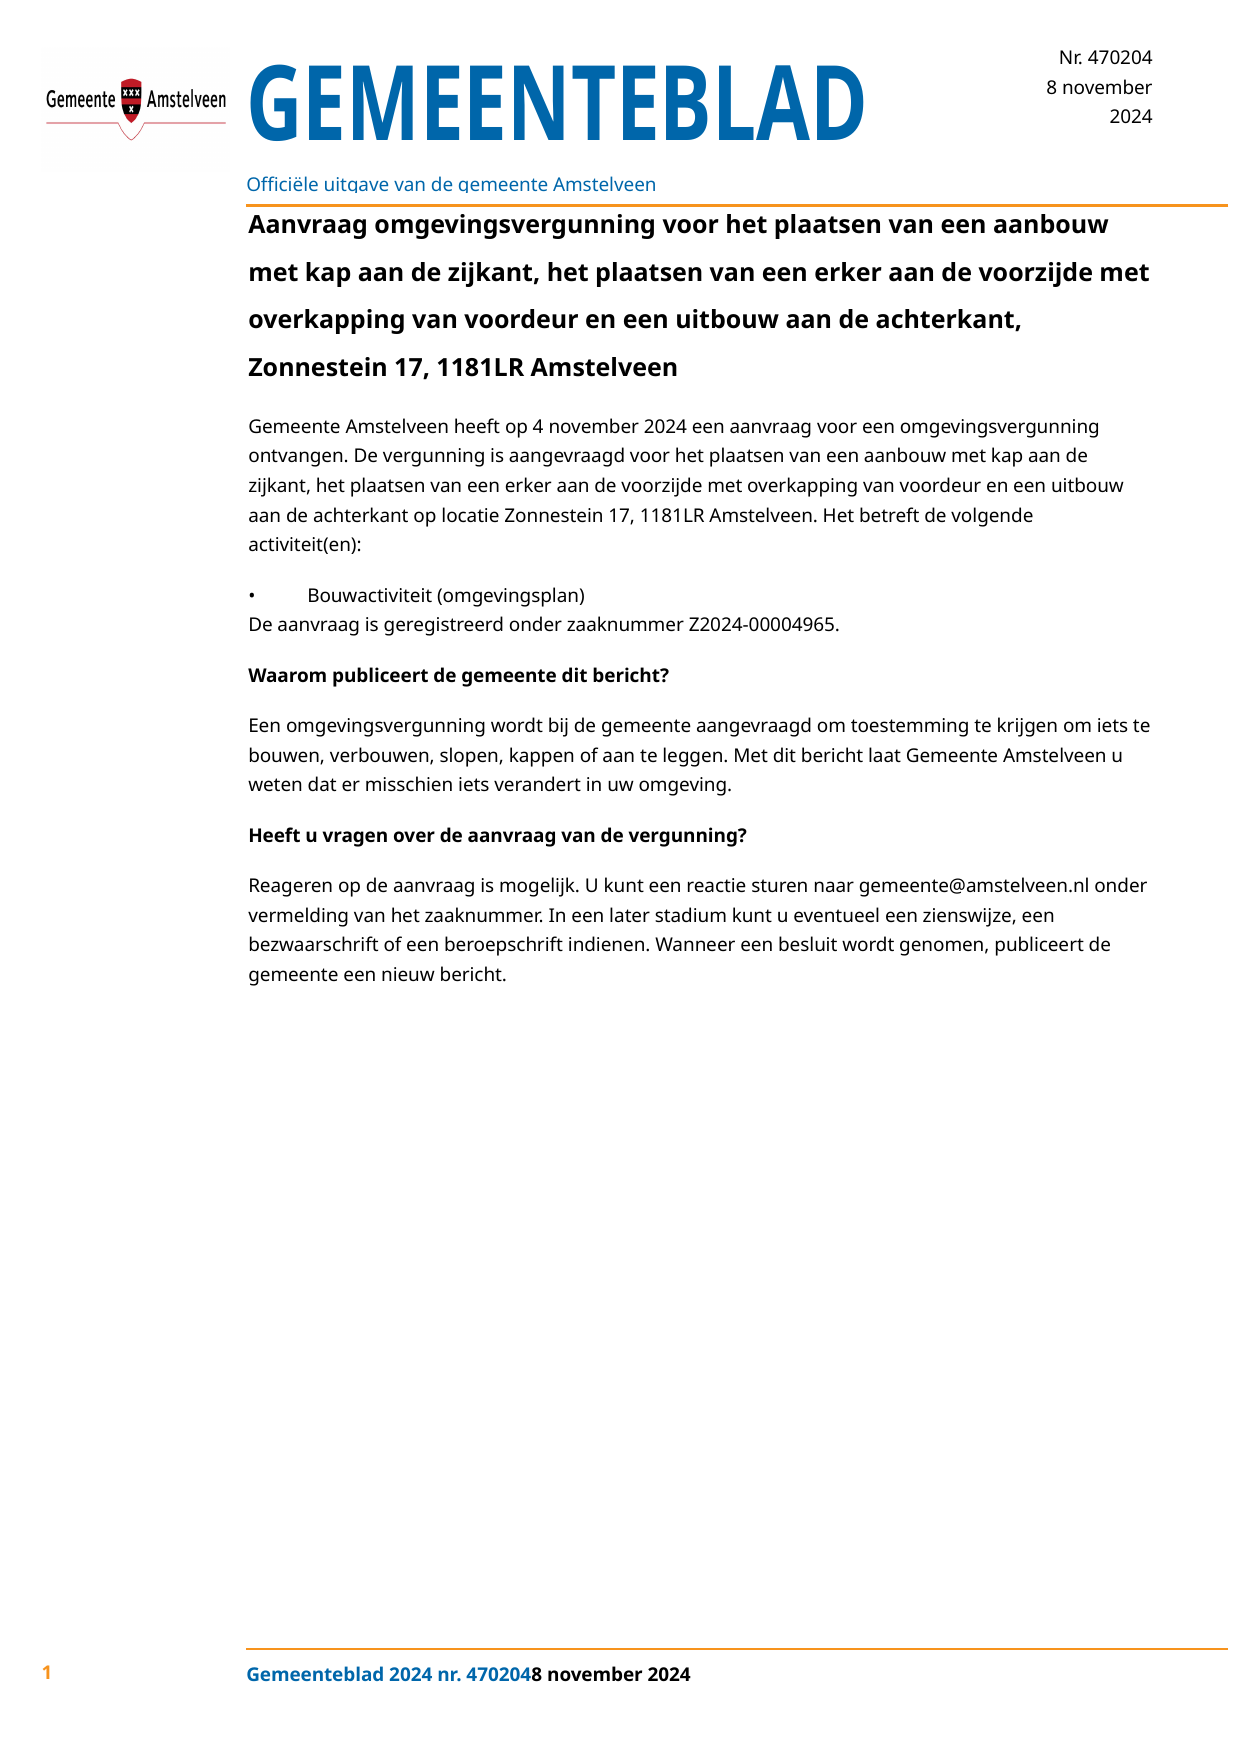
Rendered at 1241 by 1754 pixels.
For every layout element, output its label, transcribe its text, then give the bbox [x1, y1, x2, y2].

text De aanvraag is geregistreerd onder zaaknummer Z2024-00004965. [248, 611, 1152, 637]
text Heeft u vragen over de aanvraag van de vergunning? [248, 822, 1152, 848]
list Bouwactiviteit (omgevingsplan) [248, 582, 1152, 608]
text Reageren op de aanvraag is mogelijk. U kunt een reactie sturen naar gemeente@amstelveen.nl onder vermelding van het zaaknummer. In een later stadium kunt u eventueel een zienswijze, een bezwaarschrift of een beroepschrift indienen. Wanneer een besluit wordt genomen, publiceert de gemeente een nieuw bericht. [248, 872, 1152, 987]
text Een omgevingsvergunning wordt bij de gemeente aangevraagd om toestemming te krijgen om iets te bouwen, verbouwen, slopen, kappen of aan te leggen. Met dit bericht laat Gemeente Amstelveen u weten dat er misschien iets verandert in uw omgeving. [248, 712, 1152, 797]
text Aanvraag omgevingsvergunning voor het plaatsen van een aanbouw met kap aan de zijkant, het plaatsen van een erker aan de voorzijde met overkapping van voordeur en een uitbouw aan de achterkant, Zonnestein 17, 1181LR Amstelveen [248, 207, 1152, 384]
picture [41, 47, 231, 172]
text Gemeente Amstelveen heeft op 4 november 2024 een aanvraag voor een omgevingsvergunning ontvangen. De vergunning is aangevraagd voor het plaatsen van een aanbouw met kap aan de zijkant, het plaatsen van een erker aan de voorzijde met overkapping van voordeur en een uitbouw aan de achterkant op locatie Zonnestein 17, 1181LR Amstelveen. Het betreft de volgende activiteit(en): [248, 413, 1152, 557]
text Waarom publiceert de gemeente dit bericht? [248, 662, 1152, 688]
